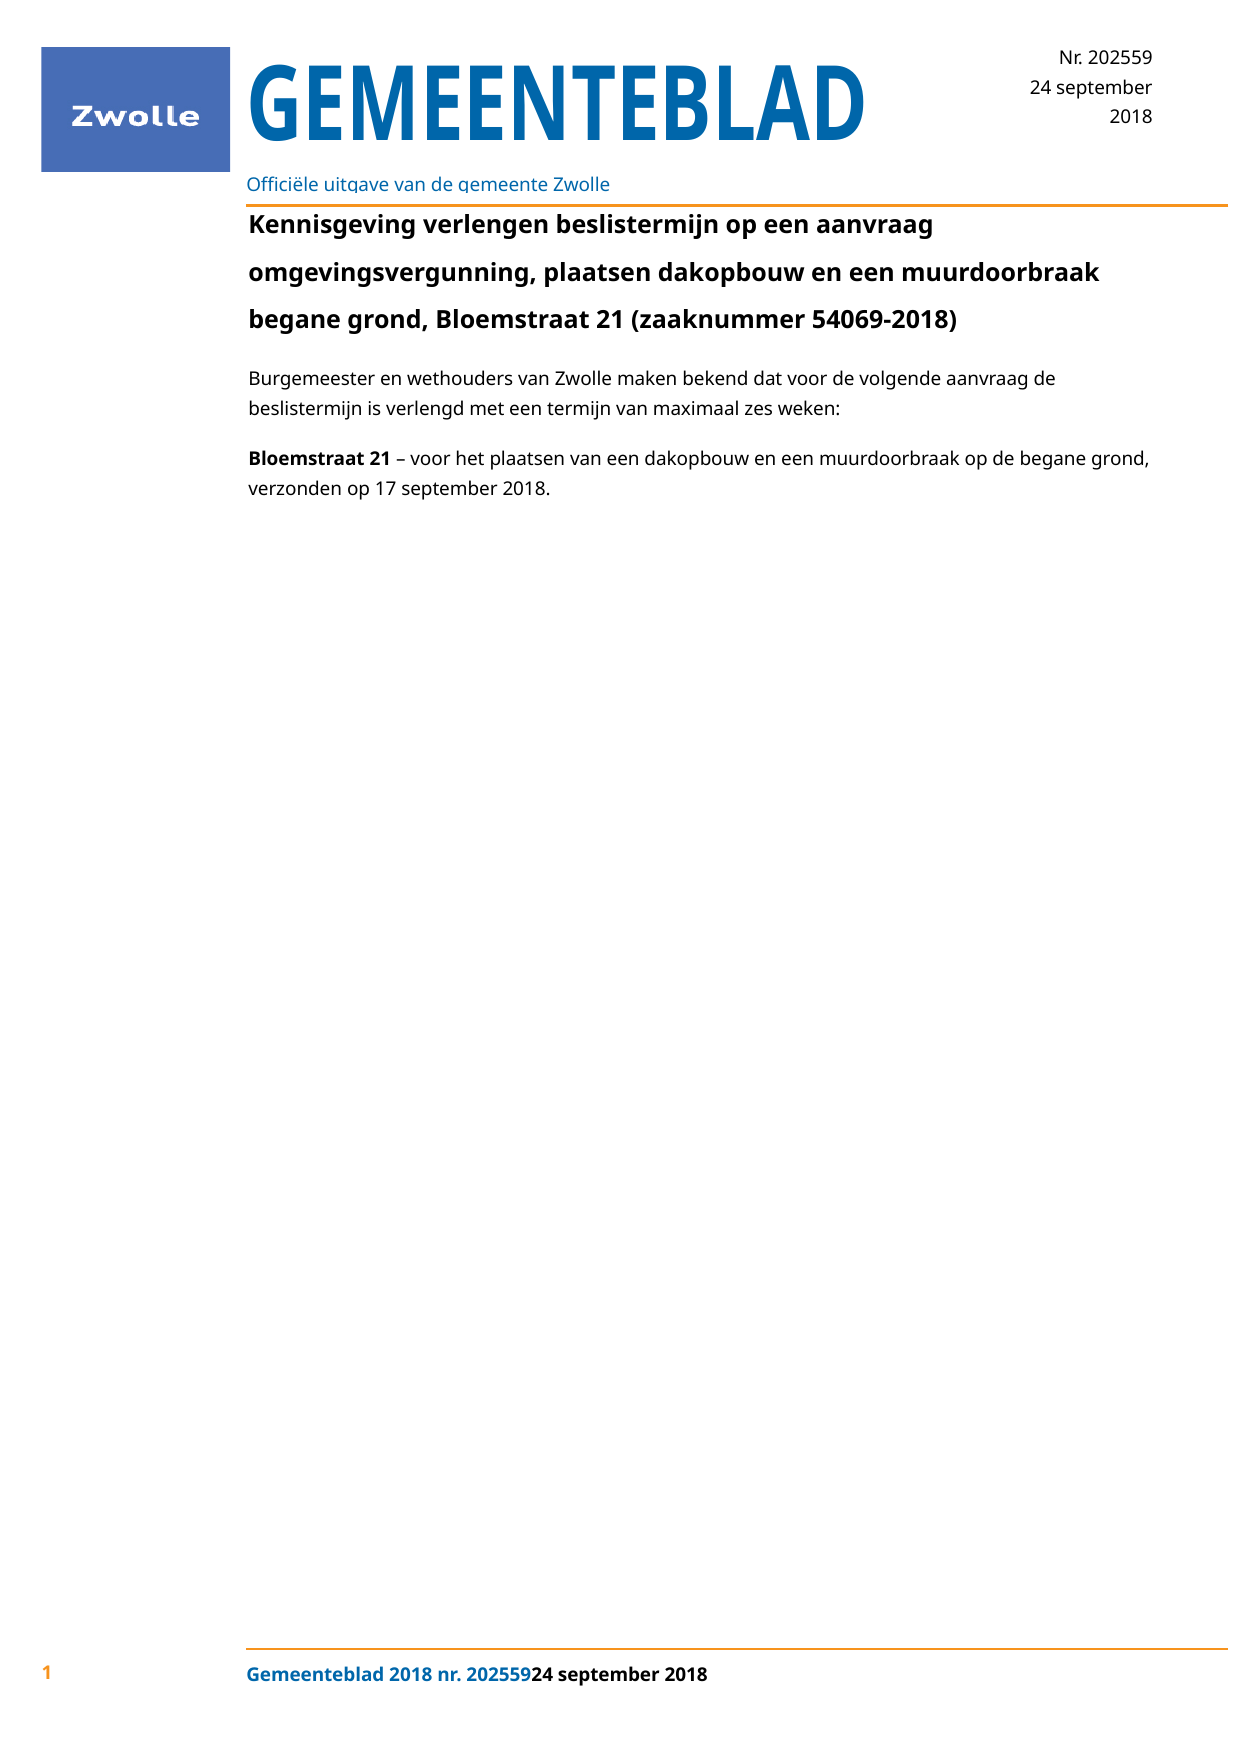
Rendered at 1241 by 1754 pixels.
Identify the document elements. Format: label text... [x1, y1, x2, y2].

picture [41, 47, 231, 172]
text Burgemeester en wethouders van Zwolle maken bekend dat voor de volgende aanvraag de beslistermijn is verlengd met een termijn van maximaal zes weken: [248, 366, 1152, 421]
text Bloemstraat 21 – voor het plaatsen van een dakopbouw en een muurdoorbraak op de begane grond, verzonden op 17 september 2018. [248, 446, 1152, 501]
text Kennisgeving verlengen beslistermijn op een aanvraag omgevingsvergunning, plaatsen dakopbouw en een muurdoorbraak begane grond, Bloemstraat 21 (zaaknummer 54069-2018) [248, 207, 1152, 336]
